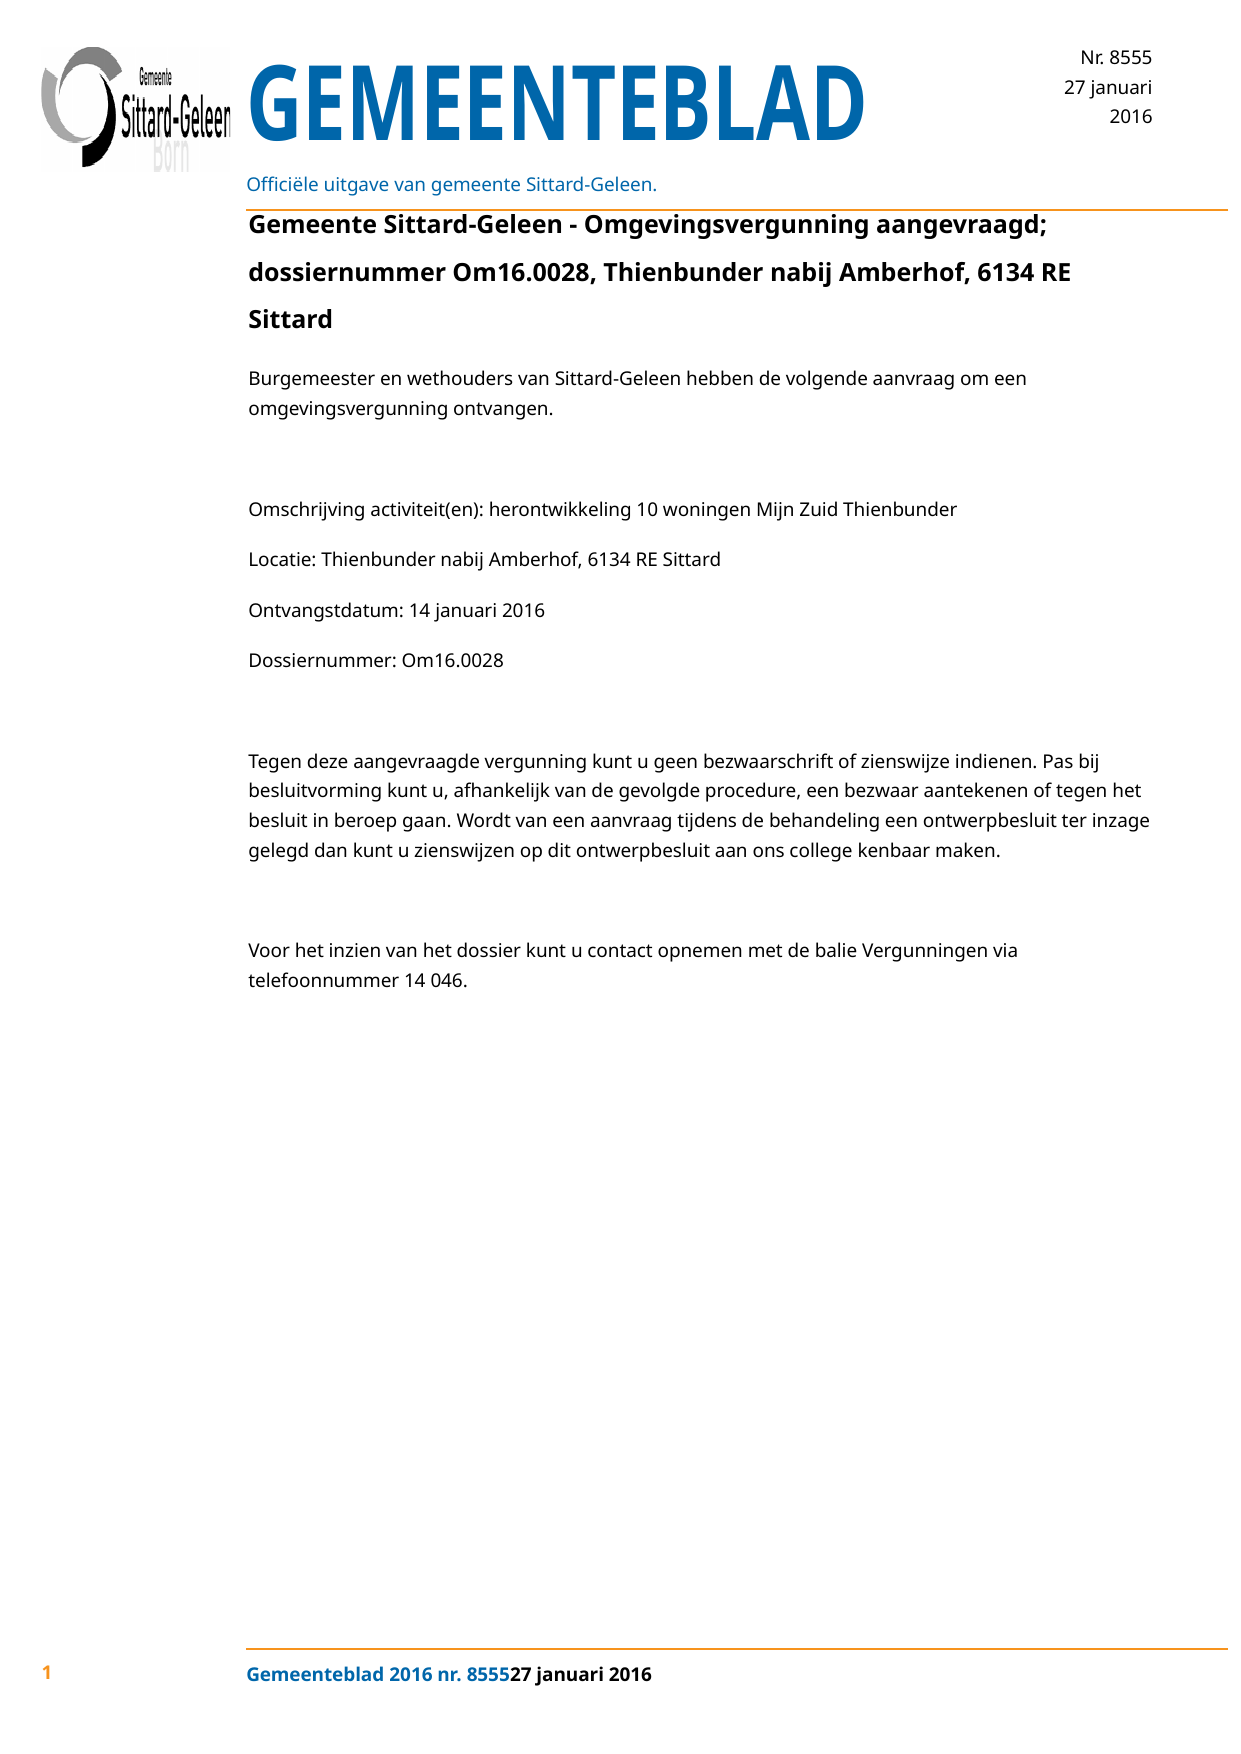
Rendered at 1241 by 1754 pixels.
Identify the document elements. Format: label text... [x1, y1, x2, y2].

text Dossiernummer: Om16.0028 [248, 647, 1152, 673]
text Omschrijving activiteit(en): herontwikkeling 10 woningen Mijn Zuid Thienbunder [248, 496, 1152, 522]
text Burgemeester en wethouders van Sittard-Geleen hebben de volgende aanvraag om een omgevingsvergunning ontvangen. [248, 366, 1152, 421]
text Tegen deze aangevraagde vergunning kunt u geen bezwaarschrift of zienswijze indienen. Pas bij besluitvorming kunt u, afhankelijk van de gevolgde procedure, een bezwaar aantekenen of tegen het besluit in beroep gaan. Wordt van een aanvraag tijdens de behandeling een ontwerpbesluit ter inzage gelegd dan kunt u zienswijzen op dit ontwerpbesluit aan ons college kenbaar maken. [248, 748, 1152, 862]
text Gemeente Sittard-Geleen - Omgevingsvergunning aangevraagd; dossiernummer Om16.0028, Thienbunder nabij Amberhof, 6134 RE Sittard [248, 211, 1152, 336]
text Ontvangstdatum: 14 januari 2016 [248, 597, 1152, 622]
picture [41, 47, 231, 172]
text Locatie: Thienbunder nabij Amberhof, 6134 RE Sittard [248, 546, 1152, 572]
text Voor het inzien van het dossier kunt u contact opnemen met de balie Vergunningen via telefoonnummer 14 046. [248, 938, 1152, 993]
